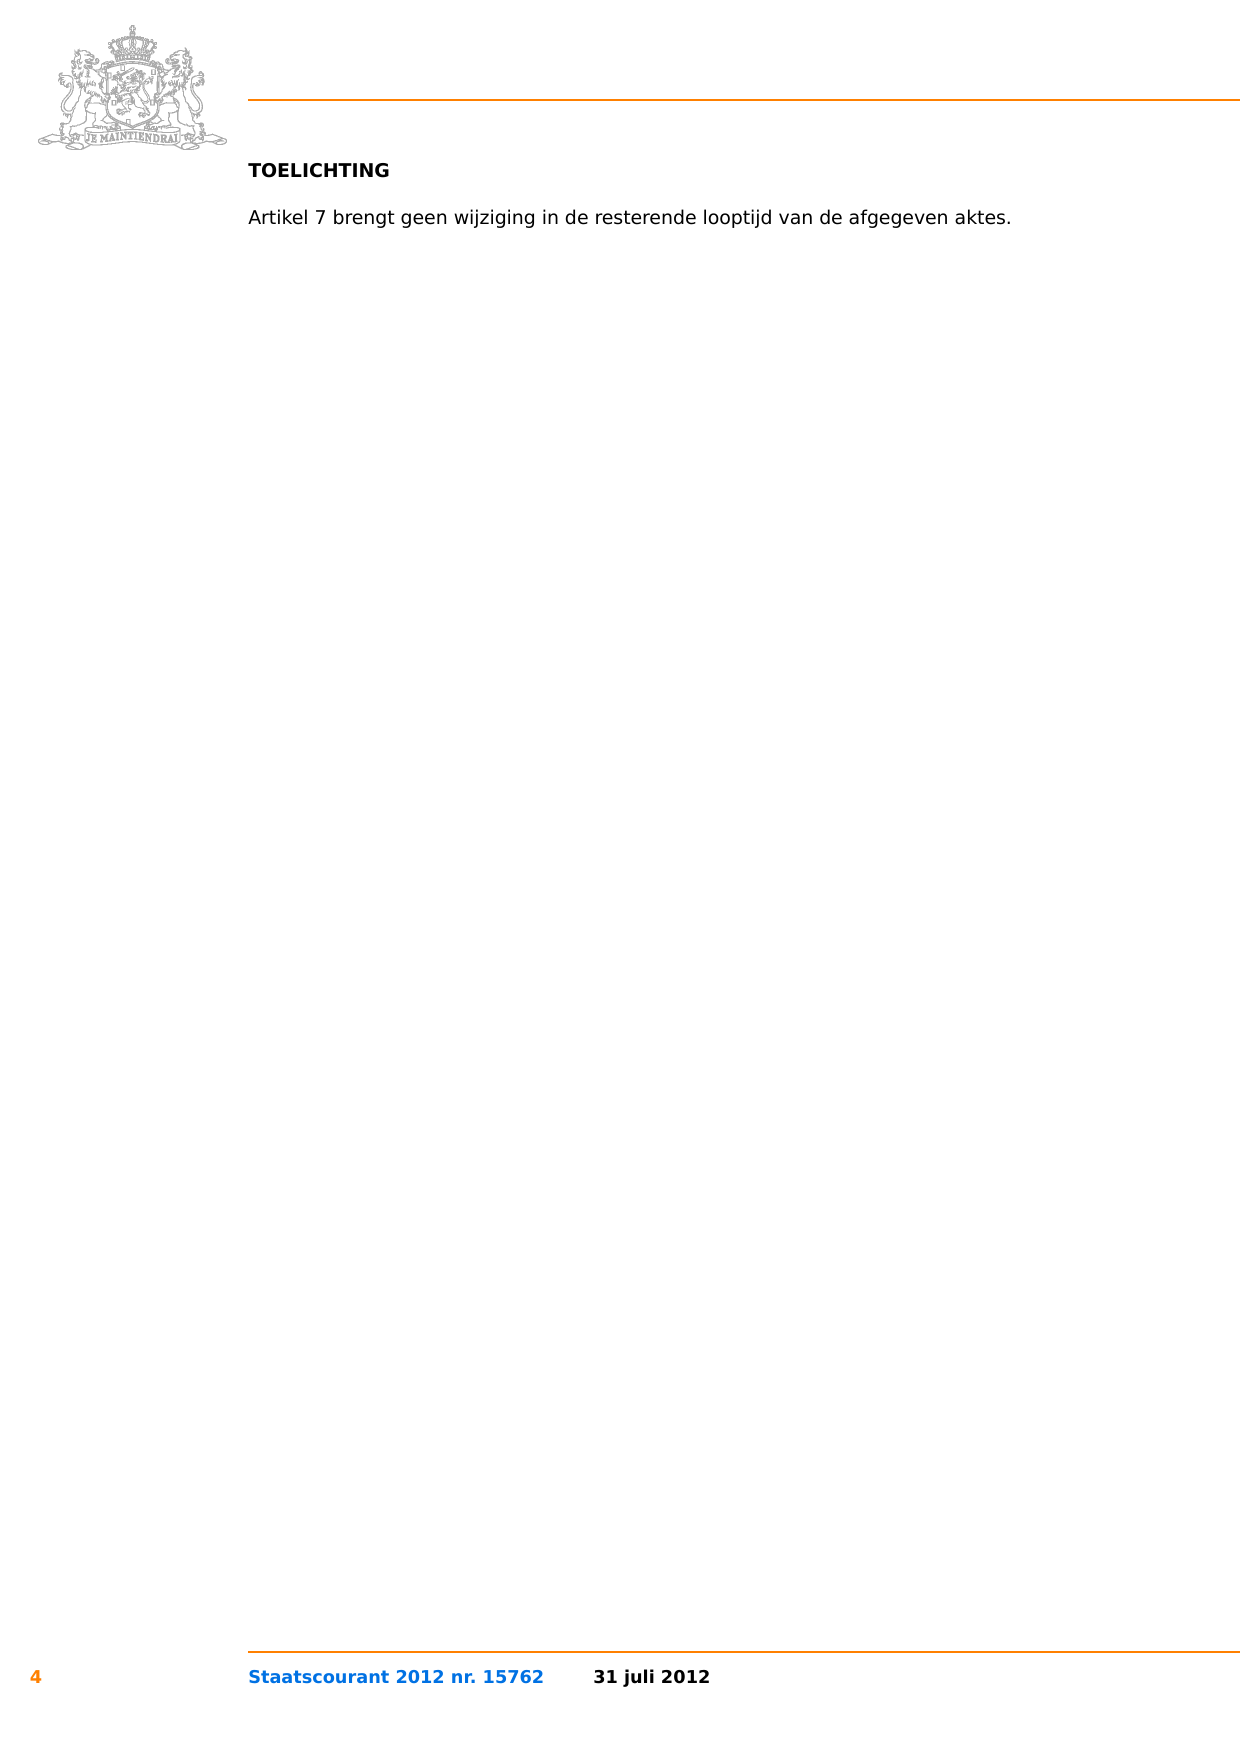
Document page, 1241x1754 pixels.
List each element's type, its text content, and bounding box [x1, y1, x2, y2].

picture [38, 25, 227, 150]
subtitle TOELICHTING [248, 160, 1163, 182]
text Artikel 7 brengt geen wijziging in de resterende looptijd van de afgegeven aktes. [248, 207, 1163, 229]
